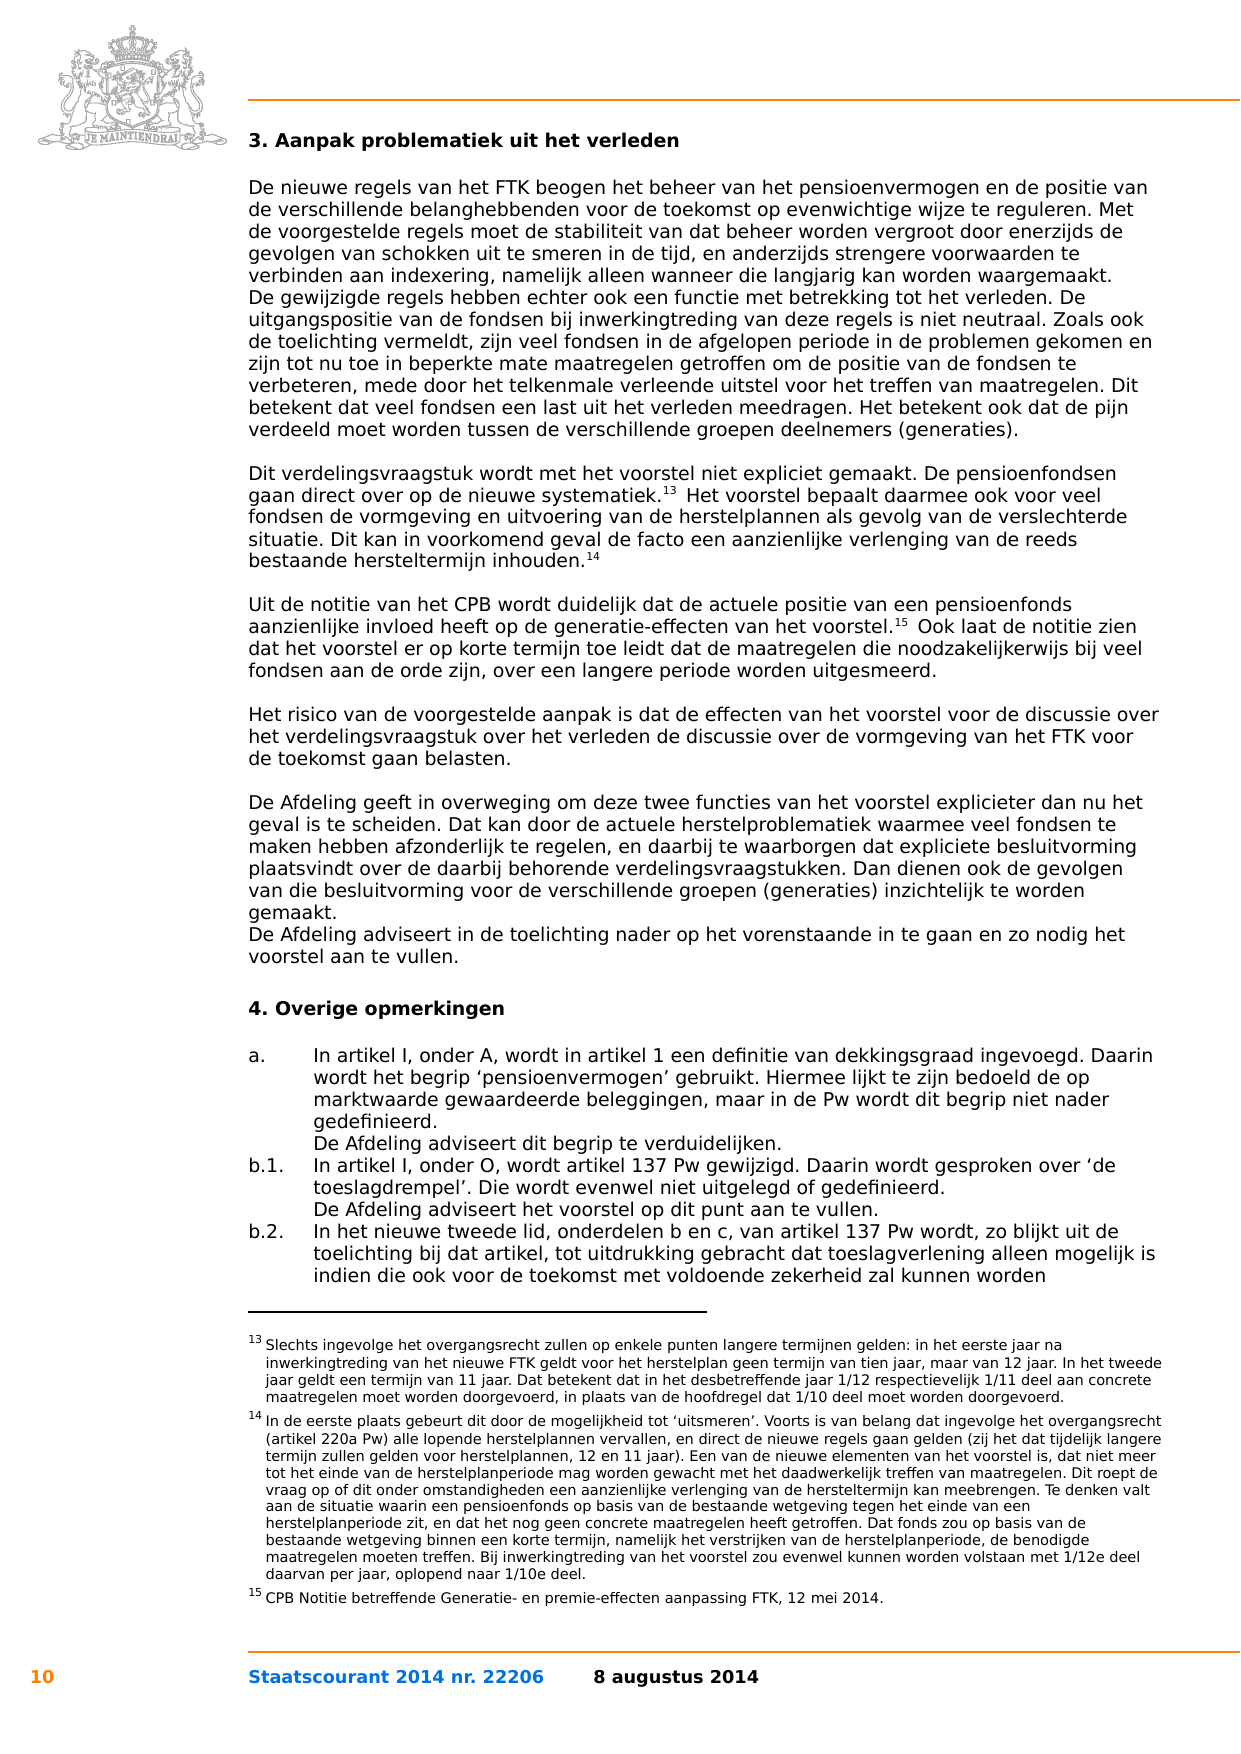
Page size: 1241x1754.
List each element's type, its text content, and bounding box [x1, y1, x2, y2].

text Uit de notitie van het CPB wordt duidelijk dat de actuele positie van een pensioenfonds aanzienlijke invloed heeft op de generatie-effecten van het voorstel. Ook laat de notitie zien dat het voorstel er op korte termijn toe leidt dat de maatregelen die noodzakelijkerwijs bij veel fondsen aan de orde zijn, over een langere periode worden uitgesmeerd. [248, 594, 1163, 682]
text De nieuwe regels van het FTK beogen het beheer van het pensioenvermogen en de positie van de verschillende belanghebbenden voor de toekomst op evenwichtige wijze te reguleren. Met de voorgestelde regels moet de stabiliteit van dat beheer worden vergroot door enerzijds de gevolgen van schokken uit te smeren in de tijd, en anderzijds strengere voorwaarden te verbinden aan indexering, namelijk alleen wanneer die langjarig kan worden waargemaakt. [248, 177, 1163, 287]
subtitle 3. Aanpak problematiek uit het verleden [248, 130, 1163, 152]
text De gewijzigde regels hebben echter ook een functie met betrekking tot het verleden. De uitgangspositie van de fondsen bij inwerkingtreding van deze regels is niet neutraal. Zoals ook de toelichting vermeldt, zijn veel fondsen in de afgelopen periode in de problemen gekomen en zijn tot nu toe in beperkte mate maatregelen getroffen om de positie van de fondsen te verbeteren, mede door het telkenmale verleende uitstel voor het treffen van maatregelen. Dit betekent dat veel fondsen een last uit het verleden meedragen. Het betekent ook dat de pijn verdeeld moet worden tussen de verschillende groepen deelnemers (generaties). [248, 287, 1163, 441]
text De Afdeling geeft in overweging om deze twee functies van het voorstel explicieter dan nu het geval is te scheiden. Dat kan door de actuele herstelproblematiek waarmee veel fondsen te maken hebben afzonderlijk te regelen, en daarbij te waarborgen dat expliciete besluitvorming plaatsvindt over de daarbij behorende verdelingsvraagstukken. Dan dienen ook de gevolgen van die besluitvorming voor de verschillende groepen (generaties) inzichtelijk te worden gemaakt. [248, 792, 1163, 924]
picture [38, 25, 227, 150]
text De Afdeling adviseert dit begrip te verduidelijken. [313, 1133, 1163, 1154]
text b.1. In artikel I, onder O, wordt artikel 137 Pw gewijzigd. Daarin wordt gesproken over ‘de toeslagdrempel’. Die wordt evenwel niet uitgelegd of gedefinieerd. [248, 1154, 1163, 1198]
text In de eerste plaats gebeurt dit door de mogelijkheid tot ‘uitsmeren’. Voorts is van belang dat ingevolge het overgangsrecht (artikel 220a Pw) alle lopende herstelplannen vervallen, en direct de nieuwe regels gaan gelden (zij het dat tijdelijk langere termijn zullen gelden voor herstelplannen, 12 en 11 jaar). Een van de nieuwe elementen van het voorstel is, dat niet meer tot het einde van de herstelplanperiode mag worden gewacht met het daadwerkelijk treffen van maatregelen. Dit roept de vraag op of dit onder omstandigheden een aanzienlijke verlenging van de hersteltermijn kan meebrengen. Te denken valt aan de situatie waarin een pensioenfonds op basis van de bestaande wetgeving tegen het einde van een herstelplanperiode zit, en dat het nog geen concrete maatregelen heeft getroffen. Dat fonds zou op basis van de bestaande wetgeving binnen een korte termijn, namelijk het verstrijken van de herstelplanperiode, de benodigde maatregelen moeten treffen. Bij inwerkingtreding van het voorstel zou evenwel kunnen worden volstaan met 1/12e deel daarvan per jaar, oplopend naar 1/10e deel. [248, 1409, 1163, 1583]
text Dit verdelingsvraagstuk wordt met het voorstel niet expliciet gemaakt. De pensioenfondsen gaan direct over op de nieuwe systematiek. Het voorstel bepaalt daarmee ook voor veel fondsen de vormgeving en uitvoering van de herstelplannen als gevolg van de verslechterde situatie. Dit kan in voorkomend geval de facto een aanzienlijke verlenging van de reeds bestaande hersteltermijn inhouden. [248, 462, 1163, 572]
text CPB Notitie betreffende Generatie- en premie-effecten aanpassing FTK, 12 mei 2014. [248, 1586, 1163, 1608]
text De Afdeling adviseert het voorstel op dit punt aan te vullen. [313, 1198, 1163, 1221]
text Slechts ingevolge het overgangsrecht zullen op enkele punten langere termijnen gelden: in het eerste jaar na inwerkingtreding van het nieuwe FTK geldt voor het herstelplan geen termijn van tien jaar, maar van 12 jaar. In het tweede jaar geldt een termijn van 11 jaar. Dat betekent dat in het desbetreffende jaar 1/12 respectievelijk 1/11 deel aan concrete maatregelen moet worden doorgevoerd, in plaats van de hoofdregel dat 1/10 deel moet worden doorgevoerd. [248, 1333, 1163, 1406]
subtitle 4. Overige opmerkingen [248, 998, 1163, 1020]
text Het risico van de voorgestelde aanpak is dat de effecten van het voorstel voor de discussie over het verdelingsvraagstuk over het verleden de discussie over de vormgeving van het FTK voor de toekomst gaan belasten. [248, 704, 1163, 770]
text De Afdeling adviseert in de toelichting nader op het vorenstaande in te gaan en zo nodig het voorstel aan te vullen. [248, 924, 1163, 968]
text b.2. In het nieuwe tweede lid, onderdelen b en c, van artikel 137 Pw wordt, zo blijkt uit de toelichting bij dat artikel, tot uitdrukking gebracht dat toeslagverlening alleen mogelijk is indien die ook voor de toekomst met voldoende zekerheid zal kunnen worden [248, 1221, 1163, 1286]
text a. In artikel I, onder A, wordt in artikel 1 een definitie van dekkingsgraad ingevoegd. Daarin wordt het begrip ‘pensioenvermogen’ gebruikt. Hiermee lijkt te zijn bedoeld de op marktwaarde gewaardeerde beleggingen, maar in de Pw wordt dit begrip niet nader gedefinieerd. [248, 1045, 1163, 1133]
